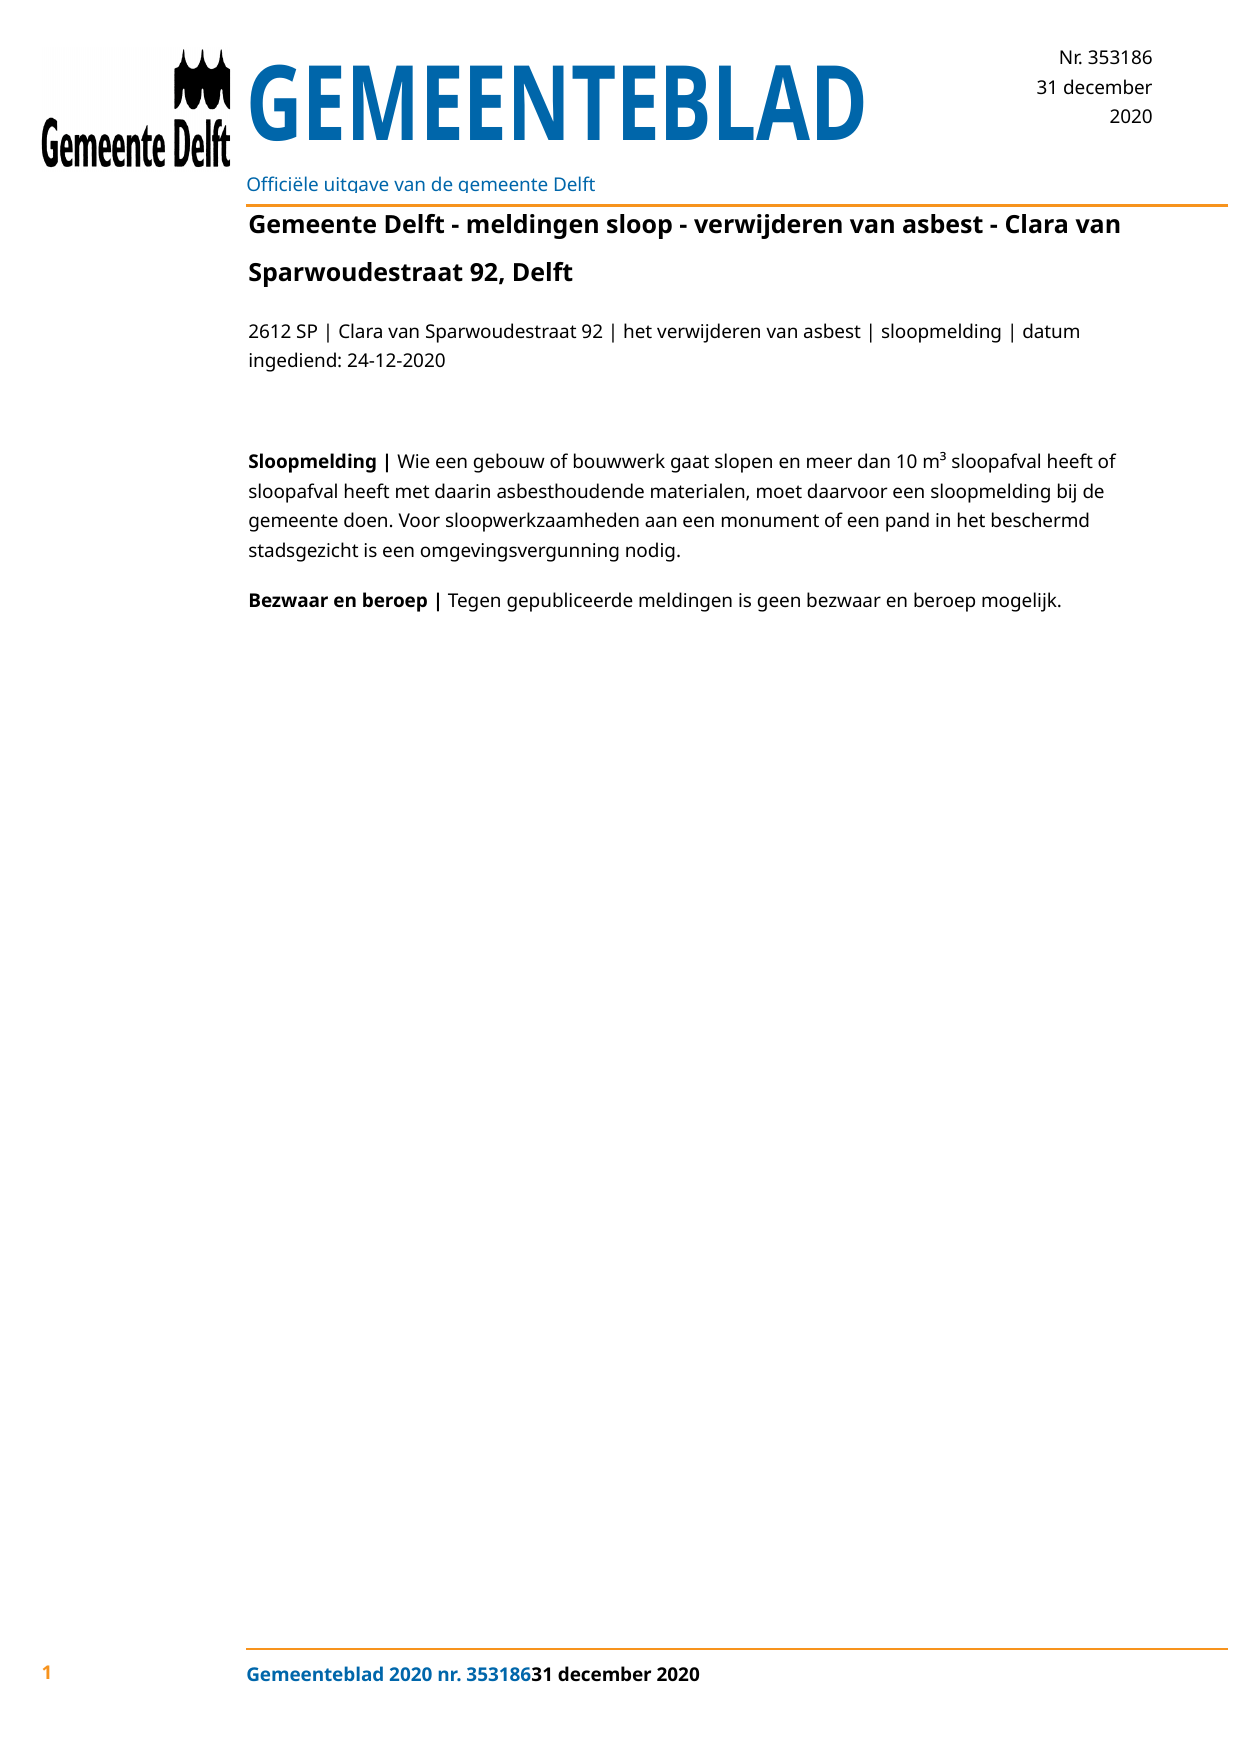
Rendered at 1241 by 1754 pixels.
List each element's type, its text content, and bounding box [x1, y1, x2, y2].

text Bezwaar en beroep | Tegen gepubliceerde meldingen is geen bezwaar en beroep mogelijk. [248, 587, 1152, 613]
text Sloopmelding | Wie een gebouw of bouwwerk gaat slopen en meer dan 10 m³ sloopafval heeft of sloopafval heeft met daarin asbesthoudende materialen, moet daarvoor een sloopmelding bij de gemeente doen. Voor sloopwerkzaamheden aan een monument of een pand in het beschermd stadsgezicht is een omgevingsvergunning nodig. [248, 448, 1152, 563]
text Gemeente Delft - meldingen sloop - verwijderen van asbest - Clara van Sparwoudestraat 92, Delft [248, 207, 1152, 288]
text 2612 SP | Clara van Sparwoudestraat 92 | het verwijderen van asbest | sloopmelding | datum ingediend: 24-12-2020 [248, 318, 1152, 373]
picture [41, 47, 231, 172]
